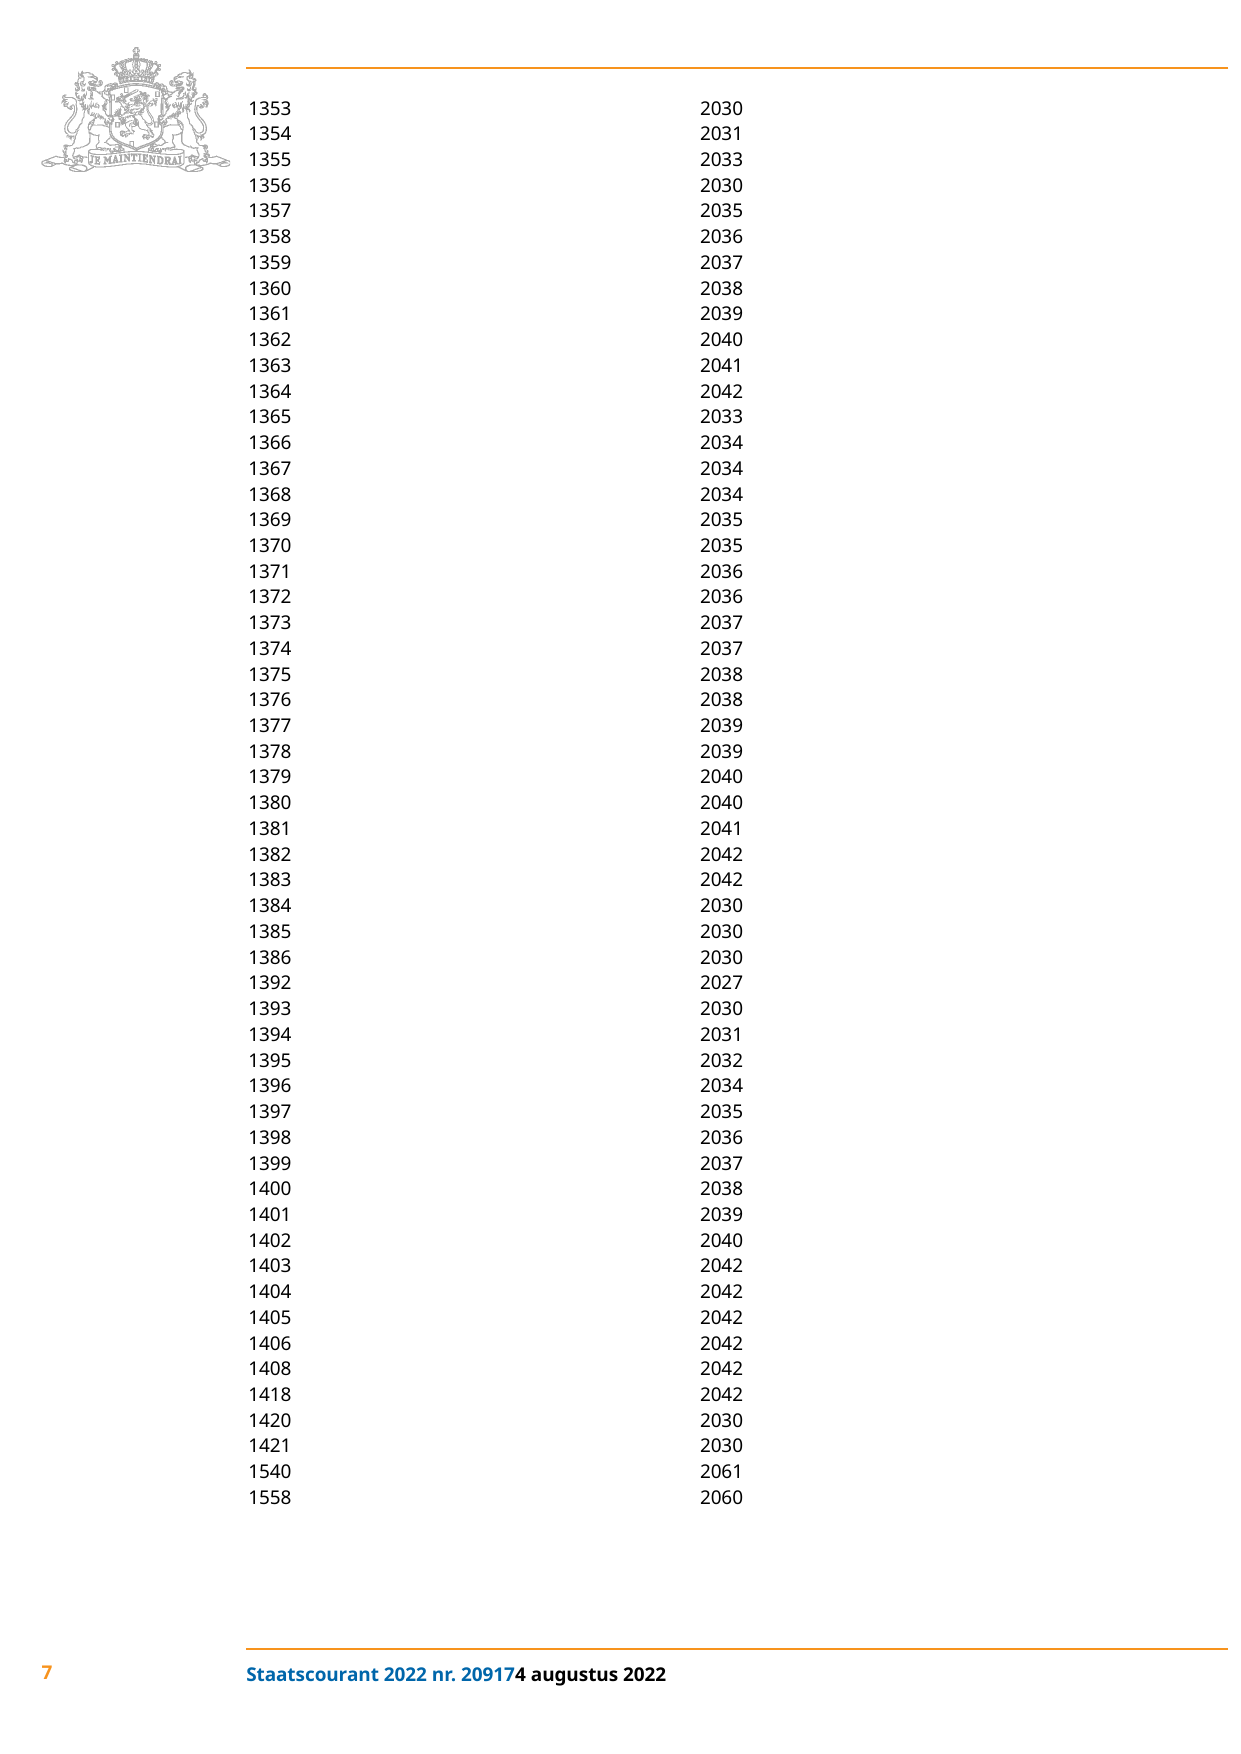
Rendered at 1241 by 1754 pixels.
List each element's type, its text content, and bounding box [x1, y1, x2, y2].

table_cell 1421 [248, 1433, 700, 1458]
table_cell 1382 [248, 841, 700, 867]
table_cell 1418 [248, 1381, 700, 1407]
table_cell 2040 [700, 1227, 1152, 1253]
table_cell 1379 [248, 764, 700, 789]
table_cell 1394 [248, 1021, 700, 1047]
table_cell 1420 [248, 1407, 700, 1433]
table_cell 2033 [700, 404, 1152, 429]
table_cell 1360 [248, 275, 700, 301]
table_cell 2042 [700, 1330, 1152, 1356]
table_cell 1376 [248, 687, 700, 712]
table_cell 2027 [700, 970, 1152, 995]
table_cell 2032 [700, 1047, 1152, 1072]
table_cell 1558 [248, 1484, 700, 1510]
table_cell 1372 [248, 584, 700, 609]
table_cell 1362 [248, 326, 700, 352]
table_cell 2039 [700, 712, 1152, 738]
table_cell 1374 [248, 635, 700, 661]
table_cell 1359 [248, 249, 700, 275]
table_cell 2038 [700, 275, 1152, 301]
table_cell 1357 [248, 198, 700, 223]
table_cell 2030 [700, 95, 1152, 121]
table_cell 1358 [248, 224, 700, 249]
table_cell 1375 [248, 661, 700, 687]
table_cell 1401 [248, 1201, 700, 1227]
table_cell 1399 [248, 1150, 700, 1175]
table_cell 2036 [700, 558, 1152, 584]
table_cell 2031 [700, 121, 1152, 146]
table_cell 2035 [700, 506, 1152, 532]
table_cell 1404 [248, 1278, 700, 1304]
table_cell 2037 [700, 1150, 1152, 1175]
table_cell 2034 [700, 1073, 1152, 1098]
table_cell 1355 [248, 146, 700, 172]
table_cell 2040 [700, 326, 1152, 352]
table_cell 1392 [248, 970, 700, 995]
table_cell 2034 [700, 455, 1152, 481]
table_cell 2042 [700, 841, 1152, 867]
table_cell 2031 [700, 1021, 1152, 1047]
table_cell 2038 [700, 661, 1152, 687]
table_cell 1363 [248, 352, 700, 378]
table_cell 2030 [700, 944, 1152, 969]
table_cell 2030 [700, 893, 1152, 918]
table_cell 1367 [248, 455, 700, 481]
table_cell 1361 [248, 301, 700, 326]
table_cell 1393 [248, 995, 700, 1021]
table_cell 2030 [700, 918, 1152, 944]
table_cell 2035 [700, 198, 1152, 223]
table_cell 2038 [700, 687, 1152, 712]
table_cell 2042 [700, 1278, 1152, 1304]
table_cell 2038 [700, 1175, 1152, 1201]
table_cell 2060 [700, 1484, 1152, 1510]
table_cell 2042 [700, 1356, 1152, 1381]
table_cell 2034 [700, 481, 1152, 506]
table_cell 2040 [700, 790, 1152, 815]
table_cell 2034 [700, 429, 1152, 455]
table_cell 1405 [248, 1304, 700, 1330]
table_cell 1365 [248, 404, 700, 429]
table_cell 2037 [700, 249, 1152, 275]
table_cell 2030 [700, 172, 1152, 198]
table_cell 1540 [248, 1459, 700, 1484]
table_cell 1403 [248, 1253, 700, 1278]
table_cell 2033 [700, 146, 1152, 172]
table_cell 2042 [700, 1253, 1152, 1278]
table_cell 2042 [700, 1381, 1152, 1407]
table_cell 2039 [700, 301, 1152, 326]
picture [41, 47, 231, 172]
table_cell 1377 [248, 712, 700, 738]
table_cell 1366 [248, 429, 700, 455]
table_cell 1386 [248, 944, 700, 969]
table_cell 2042 [700, 378, 1152, 403]
table_cell 1398 [248, 1124, 700, 1150]
table_cell 1383 [248, 867, 700, 892]
table_cell 1402 [248, 1227, 700, 1253]
table_cell 1356 [248, 172, 700, 198]
table_cell 2036 [700, 1124, 1152, 1150]
table_cell 2030 [700, 1433, 1152, 1458]
table_cell 2036 [700, 584, 1152, 609]
table_cell 1364 [248, 378, 700, 403]
table_cell 2039 [700, 738, 1152, 764]
table_cell 2030 [700, 1407, 1152, 1433]
table_cell 1400 [248, 1175, 700, 1201]
table_cell 2042 [700, 1304, 1152, 1330]
table_cell 1369 [248, 506, 700, 532]
table_cell 2035 [700, 1098, 1152, 1124]
table_cell 1381 [248, 815, 700, 841]
table_cell 2030 [700, 995, 1152, 1021]
table_cell 2061 [700, 1459, 1152, 1484]
table_cell 1368 [248, 481, 700, 506]
table_cell 1385 [248, 918, 700, 944]
table_cell 1395 [248, 1047, 700, 1072]
table_cell 1371 [248, 558, 700, 584]
table_cell 2040 [700, 764, 1152, 789]
table_cell 2036 [700, 224, 1152, 249]
table_cell 2041 [700, 815, 1152, 841]
table_cell 1370 [248, 532, 700, 558]
table_cell 1380 [248, 790, 700, 815]
table_cell 1373 [248, 609, 700, 635]
table_cell 2035 [700, 532, 1152, 558]
table_cell 1406 [248, 1330, 700, 1356]
table_cell 2037 [700, 609, 1152, 635]
table_cell 2041 [700, 352, 1152, 378]
table_cell 1378 [248, 738, 700, 764]
table_cell 1384 [248, 893, 700, 918]
table_cell 2039 [700, 1201, 1152, 1227]
table_cell 1396 [248, 1073, 700, 1098]
table_cell 1353 [248, 95, 700, 121]
table_cell 1408 [248, 1356, 700, 1381]
table_cell 1397 [248, 1098, 700, 1124]
table_cell 2037 [700, 635, 1152, 661]
table_cell 1354 [248, 121, 700, 146]
table_cell 2042 [700, 867, 1152, 892]
